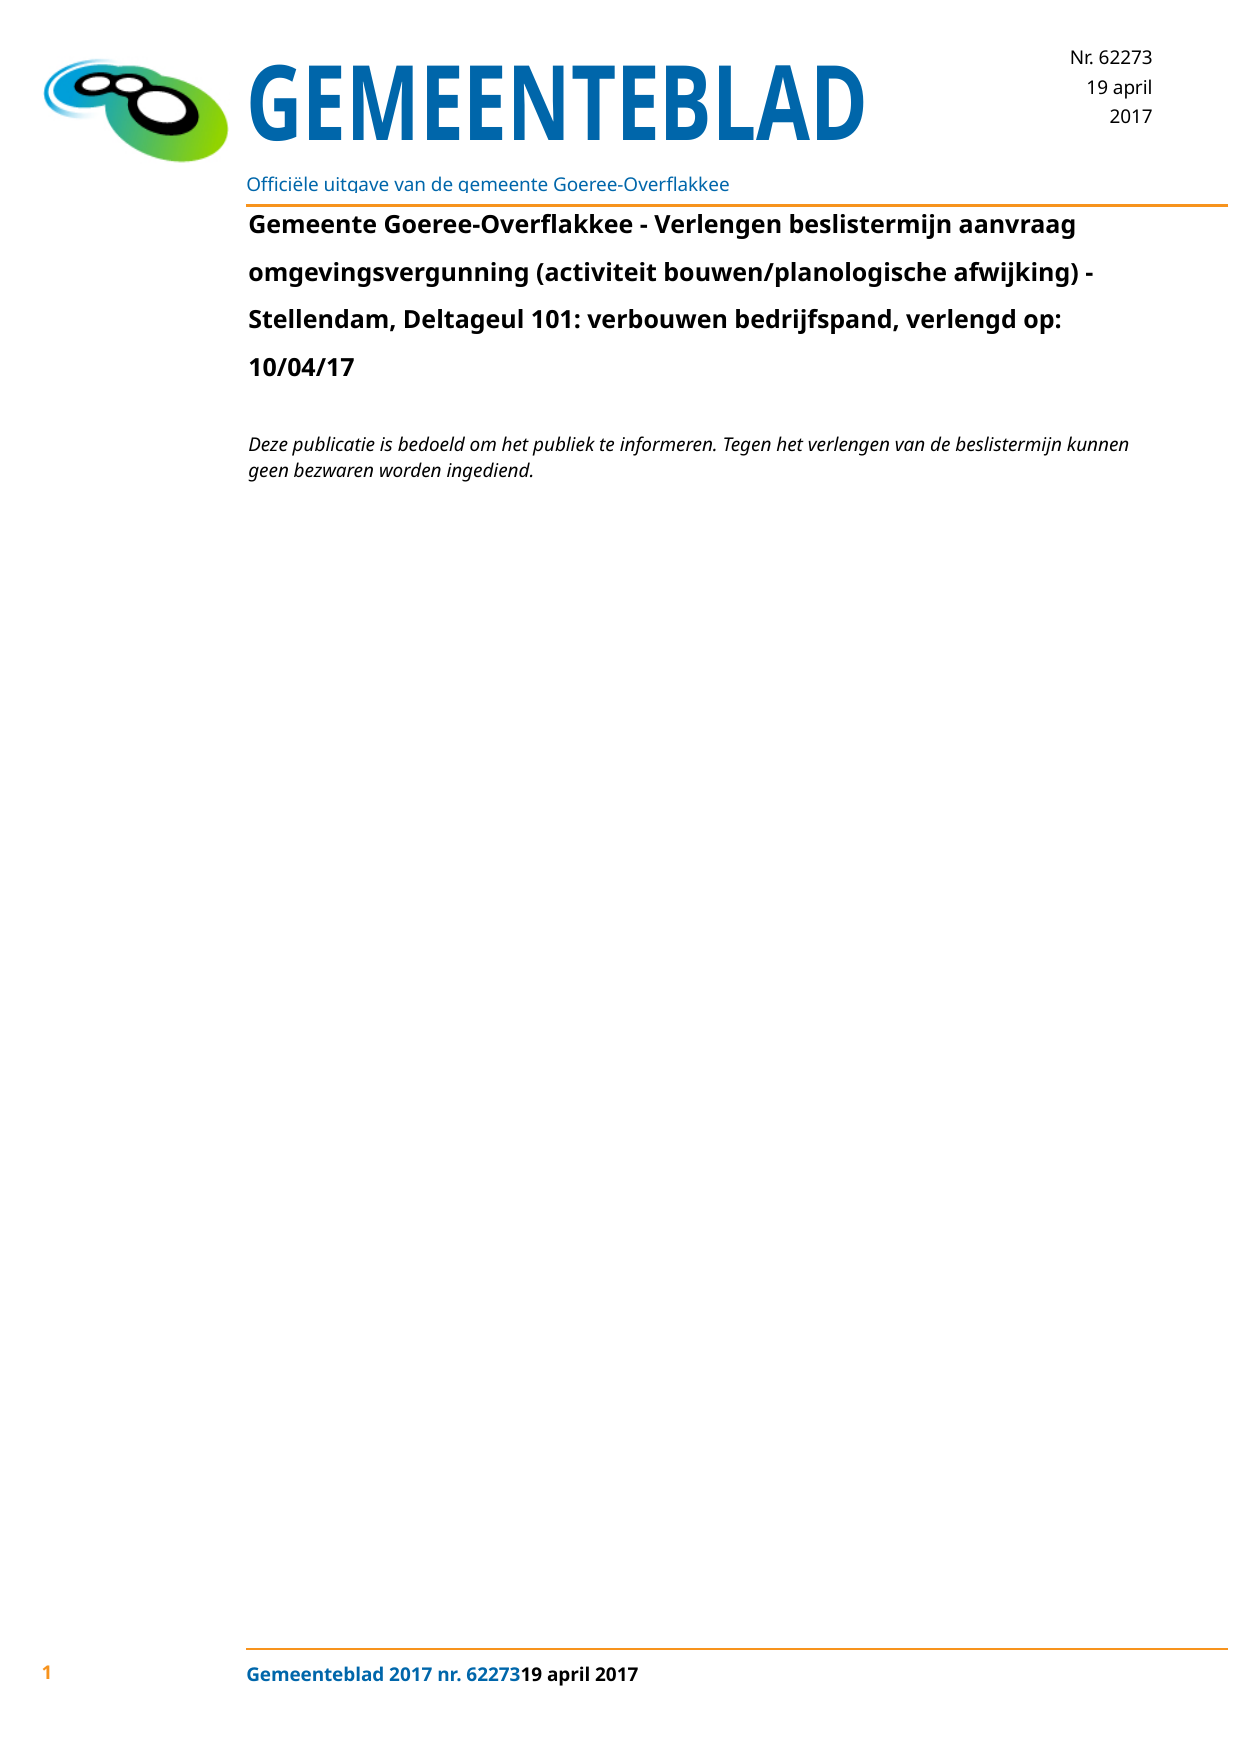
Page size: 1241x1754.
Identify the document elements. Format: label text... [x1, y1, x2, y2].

picture [41, 47, 231, 172]
text Deze publicatie is bedoeld om het publiek te informeren. Tegen het verlengen van de beslistermijn kunnen geen bezwaren worden ingediend. [248, 431, 1152, 483]
text Gemeente Goeree-Overflakkee - Verlengen beslistermijn aanvraag omgevingsvergunning (activiteit bouwen/planologische afwijking) - Stellendam, Deltageul 101: verbouwen bedrijfspand, verlengd op: 10/04/17 [248, 207, 1152, 384]
